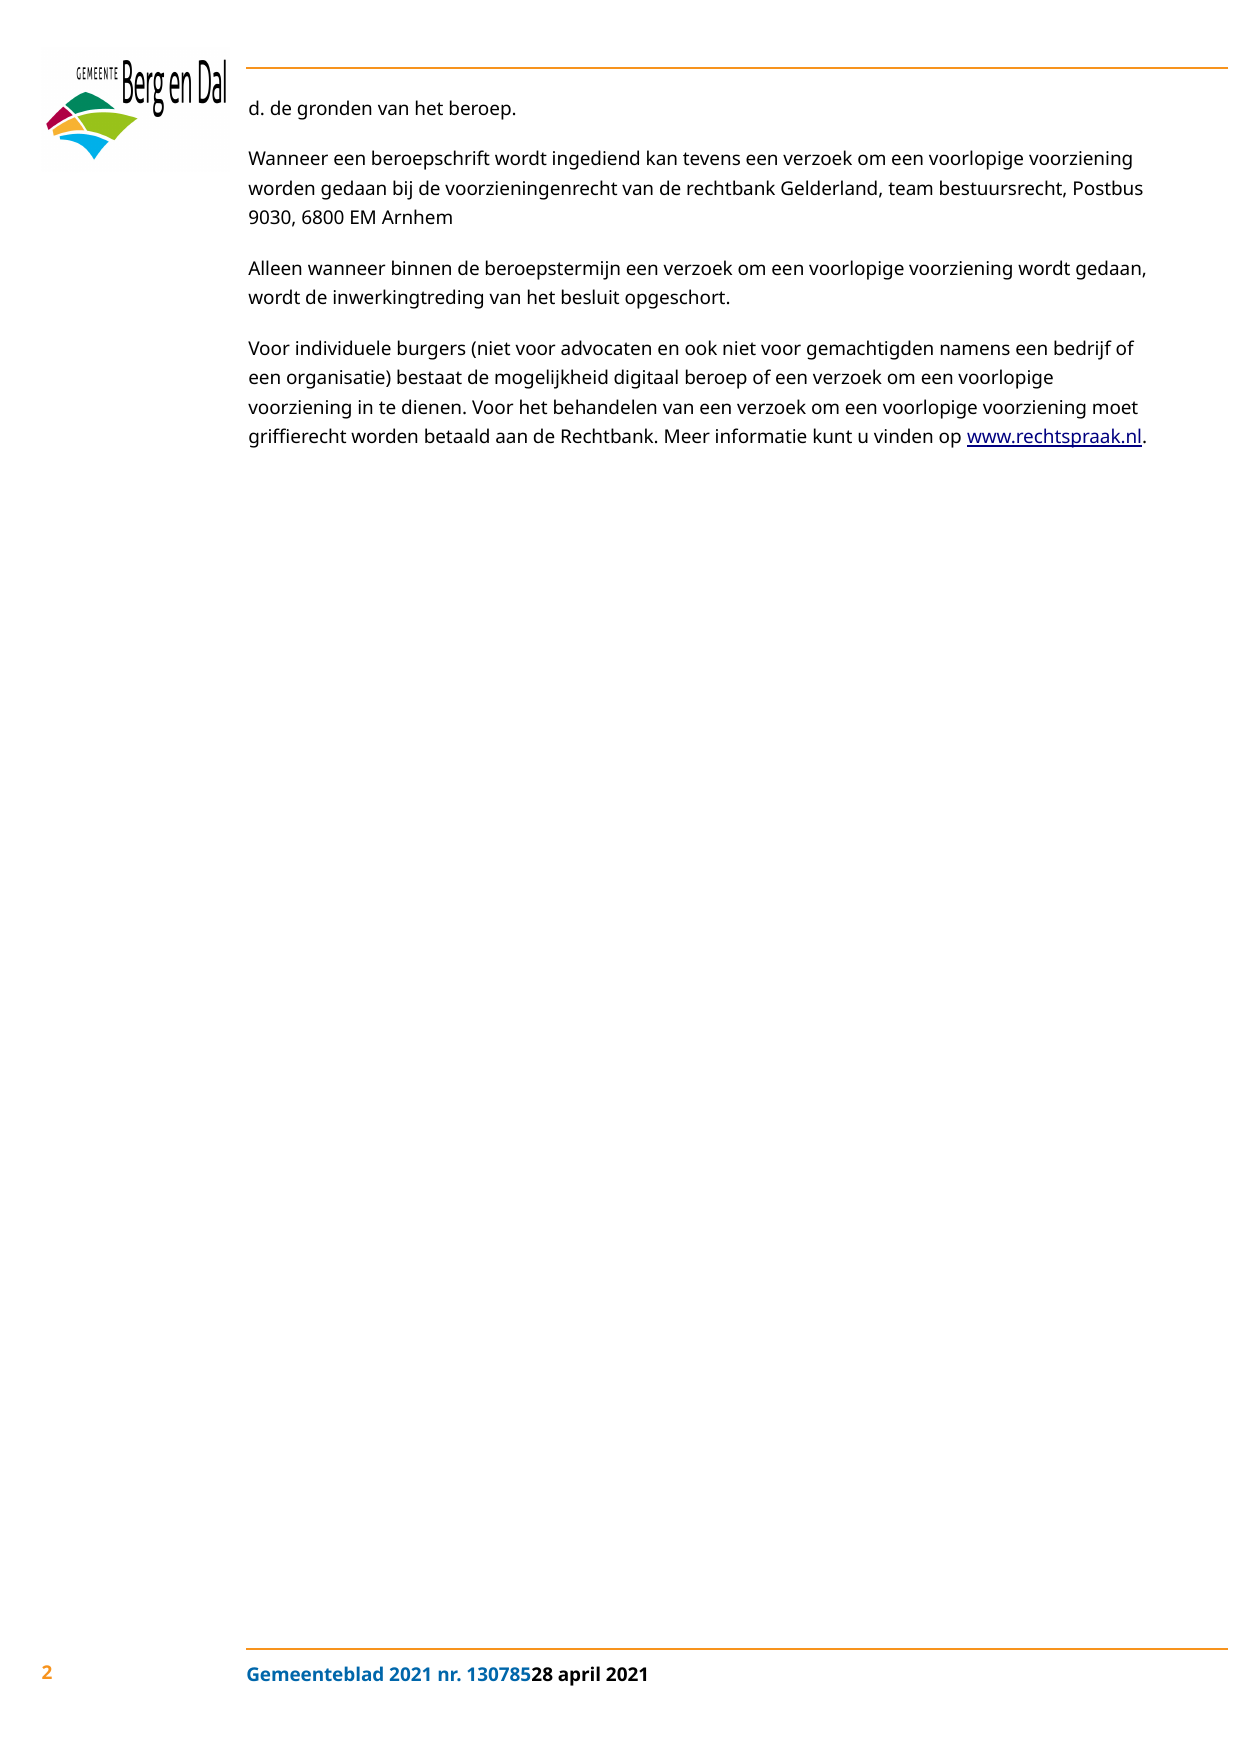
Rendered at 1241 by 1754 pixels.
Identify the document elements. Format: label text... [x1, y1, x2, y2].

text Voor individuele burgers (niet voor advocaten en ook niet voor gemachtigden namens een bedrijf of een organisatie) bestaat de mogelijkheid digitaal beroep of een verzoek om een voorlopige voorziening in te dienen. Voor het behandelen van een verzoek om een voorlopige voorziening moet griffierecht worden betaald aan de Rechtbank. Meer informatie kunt u vinden op www.rechtspraak.nl. [248, 335, 1152, 449]
text d. de gronden van het beroep. [248, 95, 1152, 121]
text Alleen wanneer binnen de beroepstermijn een verzoek om een voorlopige voorziening wordt gedaan, wordt de inwerkingtreding van het besluit opgeschort. [248, 255, 1152, 310]
text Wanneer een beroepschrift wordt ingediend kan tevens een verzoek om een voorlopige voorziening worden gedaan bij de voorzieningenrecht van de rechtbank Gelderland, team bestuursrecht, Postbus 9030, 6800 EM Arnhem [248, 145, 1152, 230]
picture [41, 47, 231, 172]
